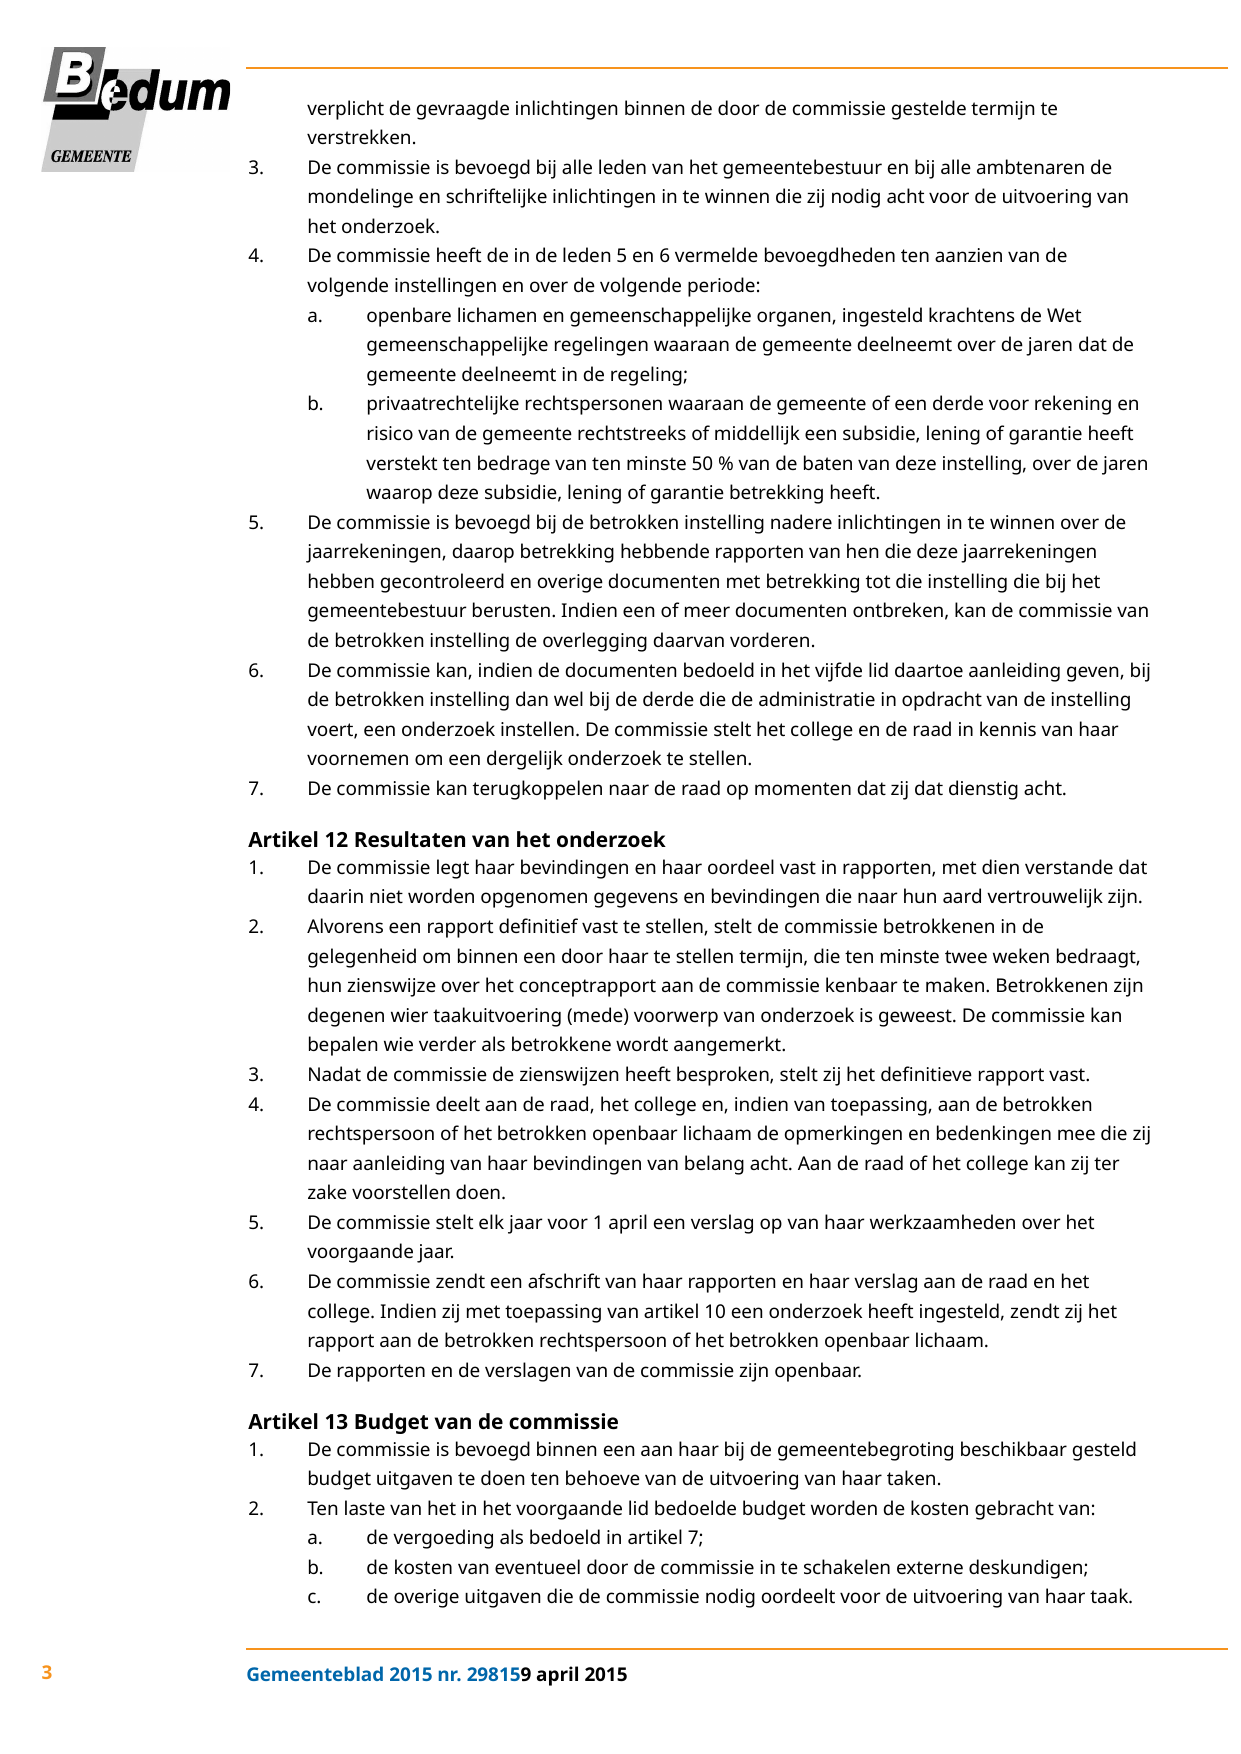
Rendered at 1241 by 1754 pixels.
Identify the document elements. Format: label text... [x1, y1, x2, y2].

list verplicht de gevraagde inlichtingen binnen de door de commissie gestelde termijn te verstrekken. [248, 95, 1152, 150]
list de kosten van eventueel door de commissie in te schakelen externe deskundigen; [307, 1554, 1152, 1580]
list Alvorens een rapport definitief vast te stellen, stelt de commissie betrokkenen in de gelegenheid om binnen een door haar te stellen termijn, die ten minste twee weken bedraagt, hun zienswijze over het conceptrapport aan de commissie kenbaar te maken. Betrokkenen zijn degenen wier taakuitvoering (mede) voorwerp van onderzoek is geweest. De commissie kan bepalen wie verder als betrokkene wordt aangemerkt. [248, 913, 1152, 1057]
list De commissie is bevoegd bij de betrokken instelling nadere inlichtingen in te winnen over de jaarrekeningen, daarop betrekking hebbende rapporten van hen die deze jaarrekeningen hebben gecontroleerd en overige documenten met betrekking tot die instelling die bij het gemeentebestuur berusten. Indien een of meer documenten ontbreken, kan de commissie van de betrokken instelling de overlegging daarvan vorderen. [248, 509, 1152, 653]
list De commissie legt haar bevindingen en haar oordeel vast in rapporten, met dien verstande dat daarin niet worden opgenomen gegevens en bevindingen die naar hun aard vertrouwelijk zijn. [248, 854, 1152, 909]
list De commissie zendt een afschrift van haar rapporten en haar verslag aan de raad en het college. Indien zij met toepassing van artikel 10 een onderzoek heeft ingesteld, zendt zij het rapport aan de betrokken rechtspersoon of het betrokken openbaar lichaam. [248, 1268, 1152, 1353]
list De commissie is bevoegd binnen een aan haar bij de gemeentebegroting beschikbaar gesteld budget uitgaven te doen ten behoeve van de uitvoering van haar taken. [248, 1436, 1152, 1491]
list De commissie kan, indien de documenten bedoeld in het vijfde lid daartoe aanleiding geven, bij de betrokken instelling dan wel bij de derde die de administratie in opdracht van de instelling voert, een onderzoek instellen. De commissie stelt het college en de raad in kennis van haar voornemen om een dergelijk onderzoek te stellen. [248, 657, 1152, 771]
list de overige uitgaven die de commissie nodig oordeelt voor de uitvoering van haar taak. [307, 1584, 1152, 1609]
list de vergoeding als bedoeld in artikel 7; [307, 1524, 1152, 1550]
picture [41, 47, 231, 172]
list Ten laste van het in het voorgaande lid bedoelde budget worden de kosten gebracht van: [248, 1495, 1152, 1521]
list De commissie kan terugkoppelen naar de raad op momenten dat zij dat dienstig acht. [248, 775, 1152, 801]
list De rapporten en de verslagen van de commissie zijn openbaar. [248, 1357, 1152, 1383]
list De commissie deelt aan de raad, het college en, indien van toepassing, aan de betrokken rechtspersoon of het betrokken openbaar lichaam de opmerkingen en bedenkingen mee die zij naar aanleiding van haar bevindingen van belang acht. Aan de raad of het college kan zij ter zake voorstellen doen. [248, 1091, 1152, 1205]
list De commissie is bevoegd bij alle leden van het gemeentebestuur en bij alle ambtenaren de mondelinge en schriftelijke inlichtingen in te winnen die zij nodig acht voor de uitvoering van het onderzoek. [248, 154, 1152, 239]
text Artikel 12 Resultaten van het onderzoek [248, 826, 1152, 854]
text Artikel 13 Budget van de commissie [248, 1407, 1152, 1436]
list Nadat de commissie de zienswijzen heeft besproken, stelt zij het definitieve rapport vast. [248, 1061, 1152, 1087]
list De commissie heeft de in de leden 5 en 6 vermelde bevoegdheden ten aanzien van de volgende instellingen en over de volgende periode: [248, 243, 1152, 298]
list De commissie stelt elk jaar voor 1 april een verslag op van haar werkzaamheden over het voorgaande jaar. [248, 1209, 1152, 1264]
list openbare lichamen en gemeenschappelijke organen, ingesteld krachtens de Wet gemeenschappelijke regelingen waaraan de gemeente deelneemt over de jaren dat de gemeente deelneemt in de regeling; [307, 302, 1152, 387]
list privaatrechtelijke rechtspersonen waaraan de gemeente of een derde voor rekening en risico van de gemeente rechtstreeks of middellijk een subsidie, lening of garantie heeft verstekt ten bedrage van ten minste 50 % van de baten van deze instelling, over de jaren waarop deze subsidie, lening of garantie betrekking heeft. [307, 391, 1152, 505]
